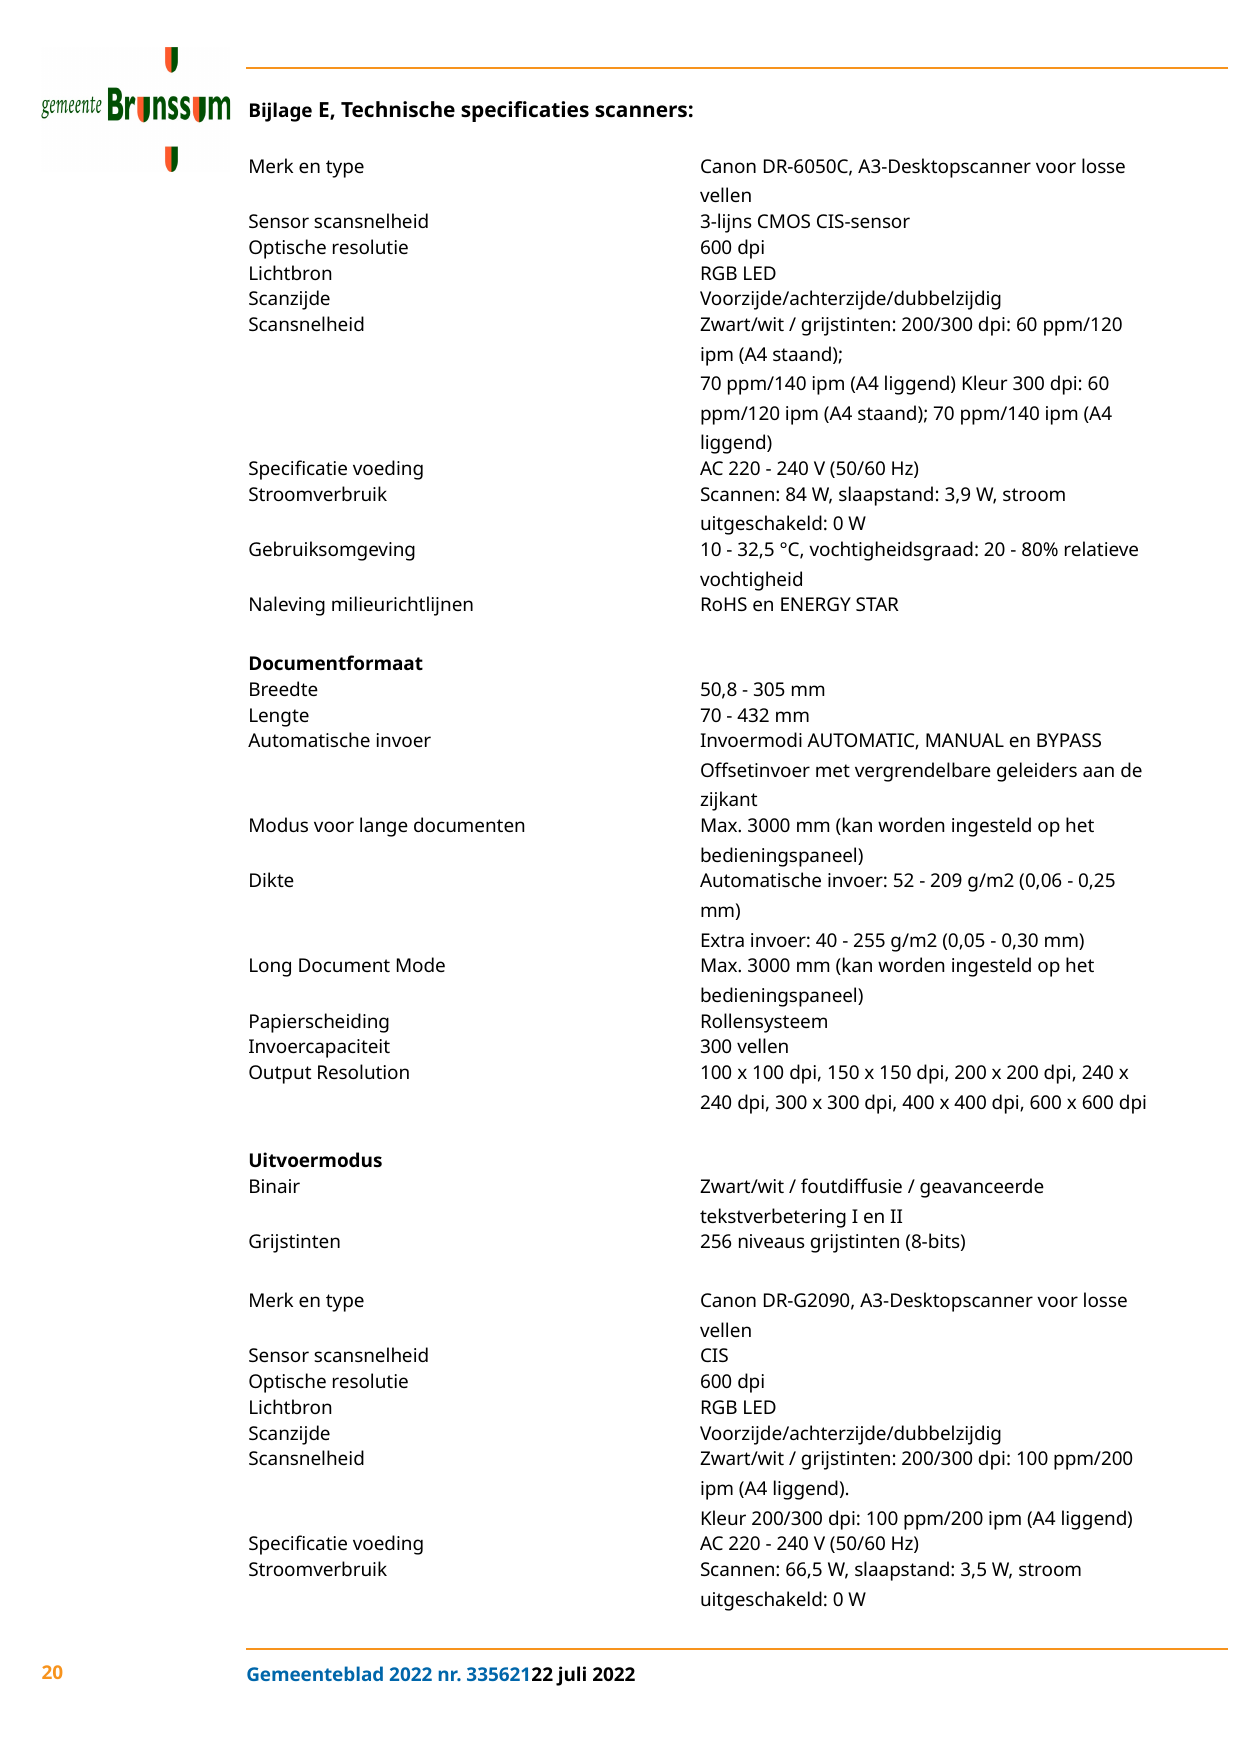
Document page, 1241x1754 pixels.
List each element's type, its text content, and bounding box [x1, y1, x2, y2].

table_header Merk en type [248, 1287, 700, 1343]
table_cell 600 dpi [700, 234, 1152, 260]
table_cell Sensor scansnelheid [248, 208, 700, 234]
table_cell Lengte [248, 702, 700, 727]
table_cell RGB LED [700, 260, 1152, 286]
table_cell Gebruiksomgeving [248, 536, 700, 592]
table_cell Zwart/wit / grijstinten: 200/300 dpi: 60 ppm/120 ipm (A4 staand); 70 ppm/140 ipm (A4 liggend) Kleur 300 dpi: 60 ppm/120 ipm (A4 staand); 70 ppm/140 ipm (A4 liggend) [700, 311, 1152, 455]
table_cell 256 niveaus grijstinten (8-bits) [700, 1229, 1152, 1254]
table_cell Sensor scansnelheid [248, 1343, 700, 1368]
table_cell AC 220 - 240 V (50/60 Hz) [700, 1530, 1152, 1556]
table_cell Stroomverbruik [248, 1556, 700, 1611]
table_cell Scansnelheid [248, 311, 700, 455]
table_cell Naleving milieurichtlijnen [248, 592, 700, 617]
table_cell Scanzijde [248, 1420, 700, 1446]
table_header Merk en type [248, 153, 700, 208]
table_cell Automatische invoer [248, 728, 700, 812]
table_cell RGB LED [700, 1394, 1152, 1420]
table_cell Output Resolution [248, 1059, 700, 1115]
table_header Uitvoermodus [248, 1148, 1152, 1173]
picture [41, 47, 231, 172]
table_cell Zwart/wit / grijstinten: 200/300 dpi: 100 ppm/200 ipm (A4 liggend). Kleur 200/300 dpi: 100 ppm/200 ipm (A4 liggend) [700, 1446, 1152, 1530]
table_cell Scannen: 84 W, slaapstand: 3,9 W, stroom uitgeschakeld: 0 W [700, 481, 1152, 536]
table_cell 10 - 32,5 °C, vochtigheidsgraad: 20 - 80% relatieve vochtigheid [700, 536, 1152, 592]
table_cell Zwart/wit / foutdiffusie / geavanceerde tekstverbetering I en II [700, 1173, 1152, 1229]
table_cell Voorzijde/achterzijde/dubbelzijdig [700, 1420, 1152, 1446]
table_cell Scannen: 66,5 W, slaapstand: 3,5 W, stroom uitgeschakeld: 0 W [700, 1556, 1152, 1611]
table_cell Long Document Mode [248, 953, 700, 1008]
table_cell Optische resolutie [248, 1368, 700, 1394]
table_header Canon DR-G2090, A3-Desktopscanner voor losse vellen [700, 1287, 1152, 1343]
table_header Documentformaat [248, 650, 1152, 676]
table_cell Max. 3000 mm (kan worden ingesteld op het bedieningspaneel) [700, 953, 1152, 1008]
table_cell Grijstinten [248, 1229, 700, 1254]
table_cell Invoercapaciteit [248, 1034, 700, 1059]
table_cell Binair [248, 1173, 700, 1229]
table_cell Automatische invoer: 52 - 209 g/m2 (0,06 - 0,25 mm) Extra invoer: 40 - 255 g/m2 (0,05 - 0,30 mm) [700, 868, 1152, 953]
text Bijlage E, Technische specificaties scanners: [248, 95, 1152, 123]
table_cell Papierscheiding [248, 1008, 700, 1034]
table_cell 600 dpi [700, 1368, 1152, 1394]
table_cell Max. 3000 mm (kan worden ingesteld op het bedieningspaneel) [700, 813, 1152, 868]
table_cell Modus voor lange documenten [248, 813, 700, 868]
table_header Canon DR-6050C, A3-Desktopscanner voor losse vellen [700, 153, 1152, 208]
table_cell Dikte [248, 868, 700, 953]
table_cell CIS [700, 1343, 1152, 1368]
table_cell Optische resolutie [248, 234, 700, 260]
table_cell 70 - 432 mm [700, 702, 1152, 727]
table_cell Breedte [248, 676, 700, 702]
table_cell 3-lijns CMOS CIS-sensor [700, 208, 1152, 234]
table_cell 100 x 100 dpi, 150 x 150 dpi, 200 x 200 dpi, 240 x 240 dpi, 300 x 300 dpi, 400 x 400 dpi, 600 x 600 dpi [700, 1059, 1152, 1115]
table_cell Rollensysteem [700, 1008, 1152, 1034]
table_cell RoHS en ENERGY STAR [700, 592, 1152, 617]
table_cell Voorzijde/achterzijde/dubbelzijdig [700, 286, 1152, 311]
table_cell Invoermodi AUTOMATIC, MANUAL en BYPASS Offsetinvoer met vergrendelbare geleiders aan de zijkant [700, 728, 1152, 812]
table_cell 300 vellen [700, 1034, 1152, 1059]
table_cell AC 220 - 240 V (50/60 Hz) [700, 455, 1152, 481]
table_cell Specificatie voeding [248, 455, 700, 481]
table_cell 50,8 - 305 mm [700, 676, 1152, 702]
table_cell Lichtbron [248, 260, 700, 286]
table_cell Lichtbron [248, 1394, 700, 1420]
table_cell Scansnelheid [248, 1446, 700, 1530]
table_cell Specificatie voeding [248, 1530, 700, 1556]
table_cell Scanzijde [248, 286, 700, 311]
table_cell Stroomverbruik [248, 481, 700, 536]
